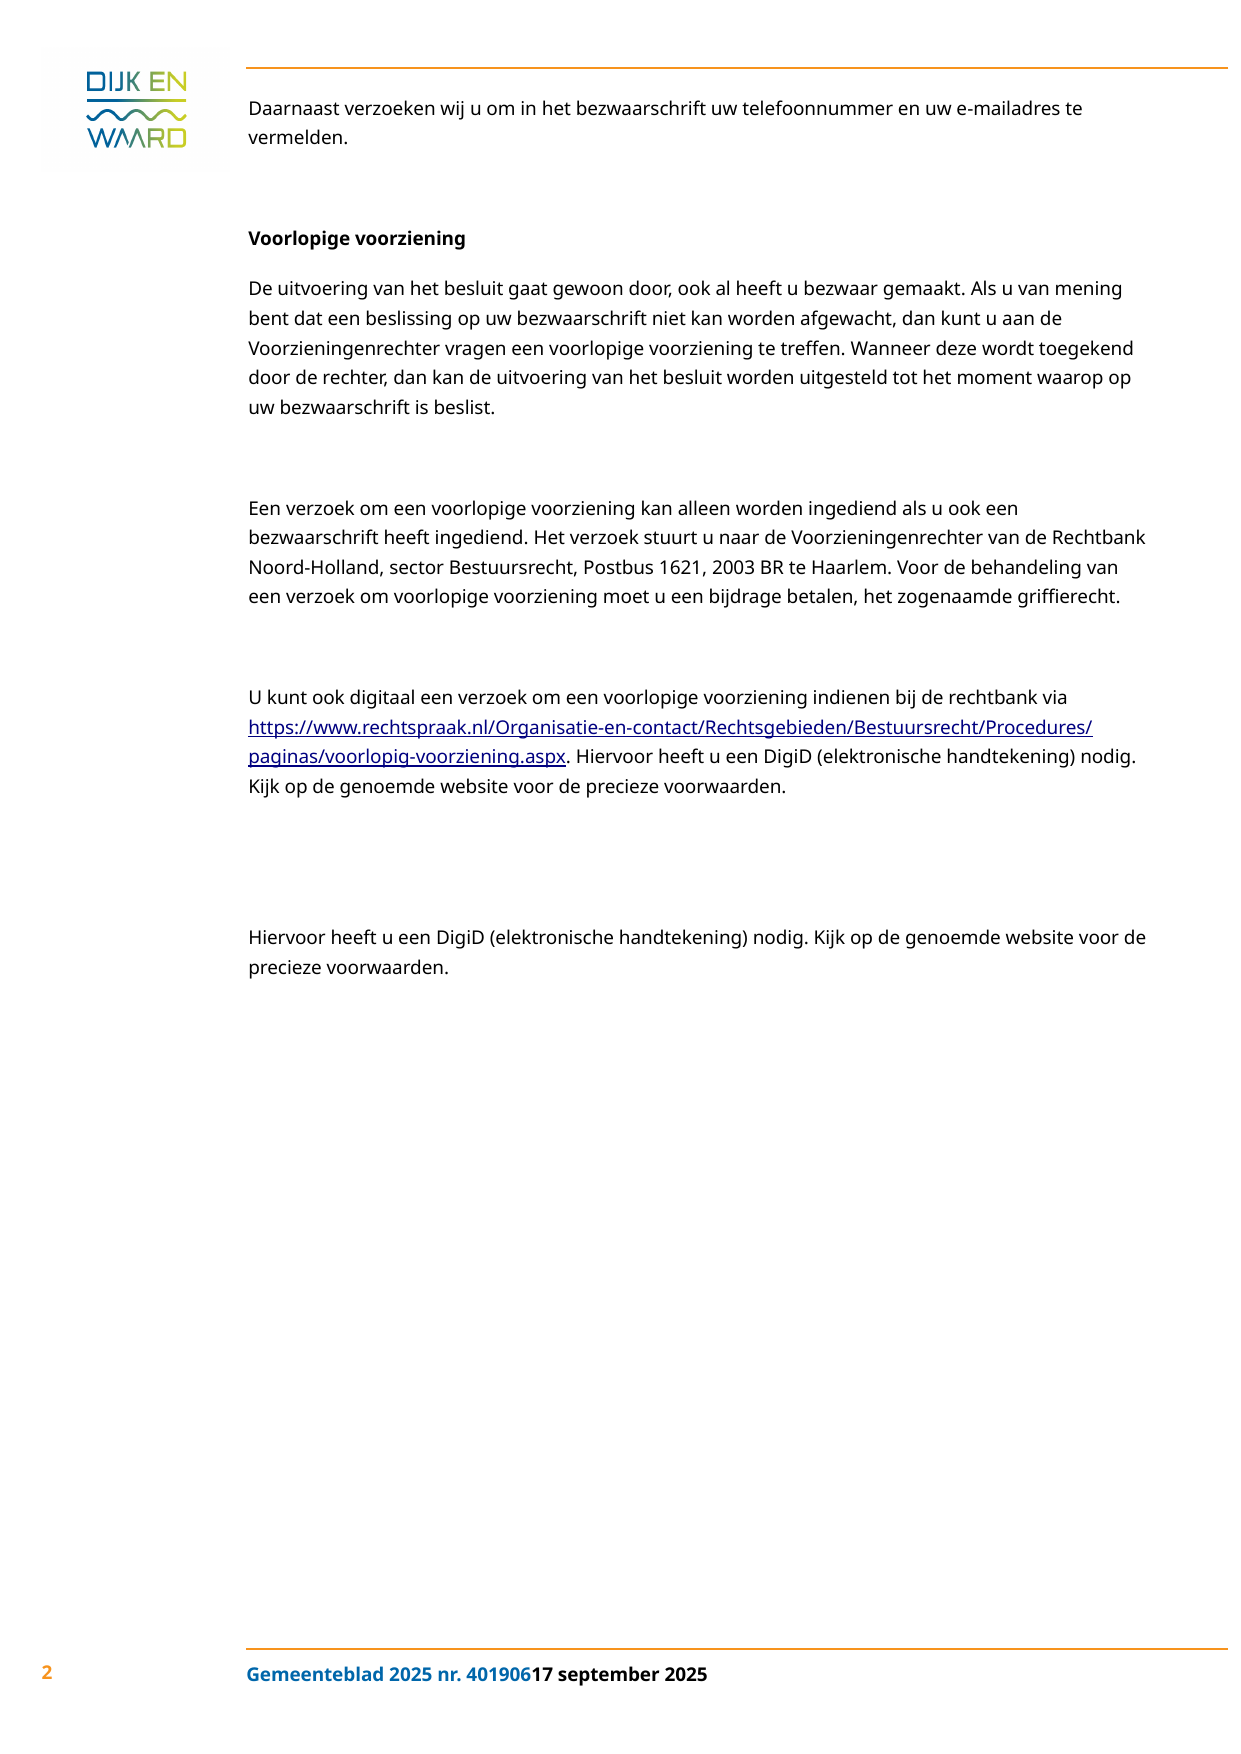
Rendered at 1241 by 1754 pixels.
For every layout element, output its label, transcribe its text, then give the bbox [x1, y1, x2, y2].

text Hiervoor heeft u een DigiD (elektronische handtekening) nodig. Kijk op de genoemde website voor de precieze voorwaarden. [248, 924, 1152, 980]
text Een verzoek om een voorlopige voorziening kan alleen worden ingediend als u ook een bezwaarschrift heeft ingediend. Het verzoek stuurt u naar de Voorzieningenrechter van de Rechtbank Noord-Holland, sector Bestuursrecht, Postbus 1621, 2003 BR te Haarlem. Voor de behandeling van een verzoek om voorlopige voorziening moet u een bijdrage betalen, het zogenaamde griffierecht. [248, 495, 1152, 609]
text Voorlopige voorziening [248, 225, 1152, 251]
picture [41, 47, 231, 172]
text Daarnaast verzoeken wij u om in het bezwaarschrift uw telefoonnummer en uw e-mailadres te vermelden. [248, 95, 1152, 150]
text U kunt ook digitaal een verzoek om een voorlopige voorziening indienen bij de rechtbank via https://www.rechtspraak.nl/Organisatie-en-contact/Rechtsgebieden/Bestuursrecht/Procedures/paginas/voorlopig-voorziening.aspx. Hiervoor heeft u een DigiD (elektronische handtekening) nodig. Kijk op de genoemde website voor de precieze voorwaarden. [248, 684, 1152, 799]
text De uitvoering van het besluit gaat gewoon door, ook al heeft u bezwaar gemaakt. Als u van mening bent dat een beslissing op uw bezwaarschrift niet kan worden afgewacht, dan kunt u aan de Voorzieningenrechter vragen een voorlopige voorziening te treffen. Wanneer deze wordt toegekend door de rechter, dan kan de uitvoering van het besluit worden uitgesteld tot het moment waarop op uw bezwaarschrift is beslist. [248, 276, 1152, 420]
